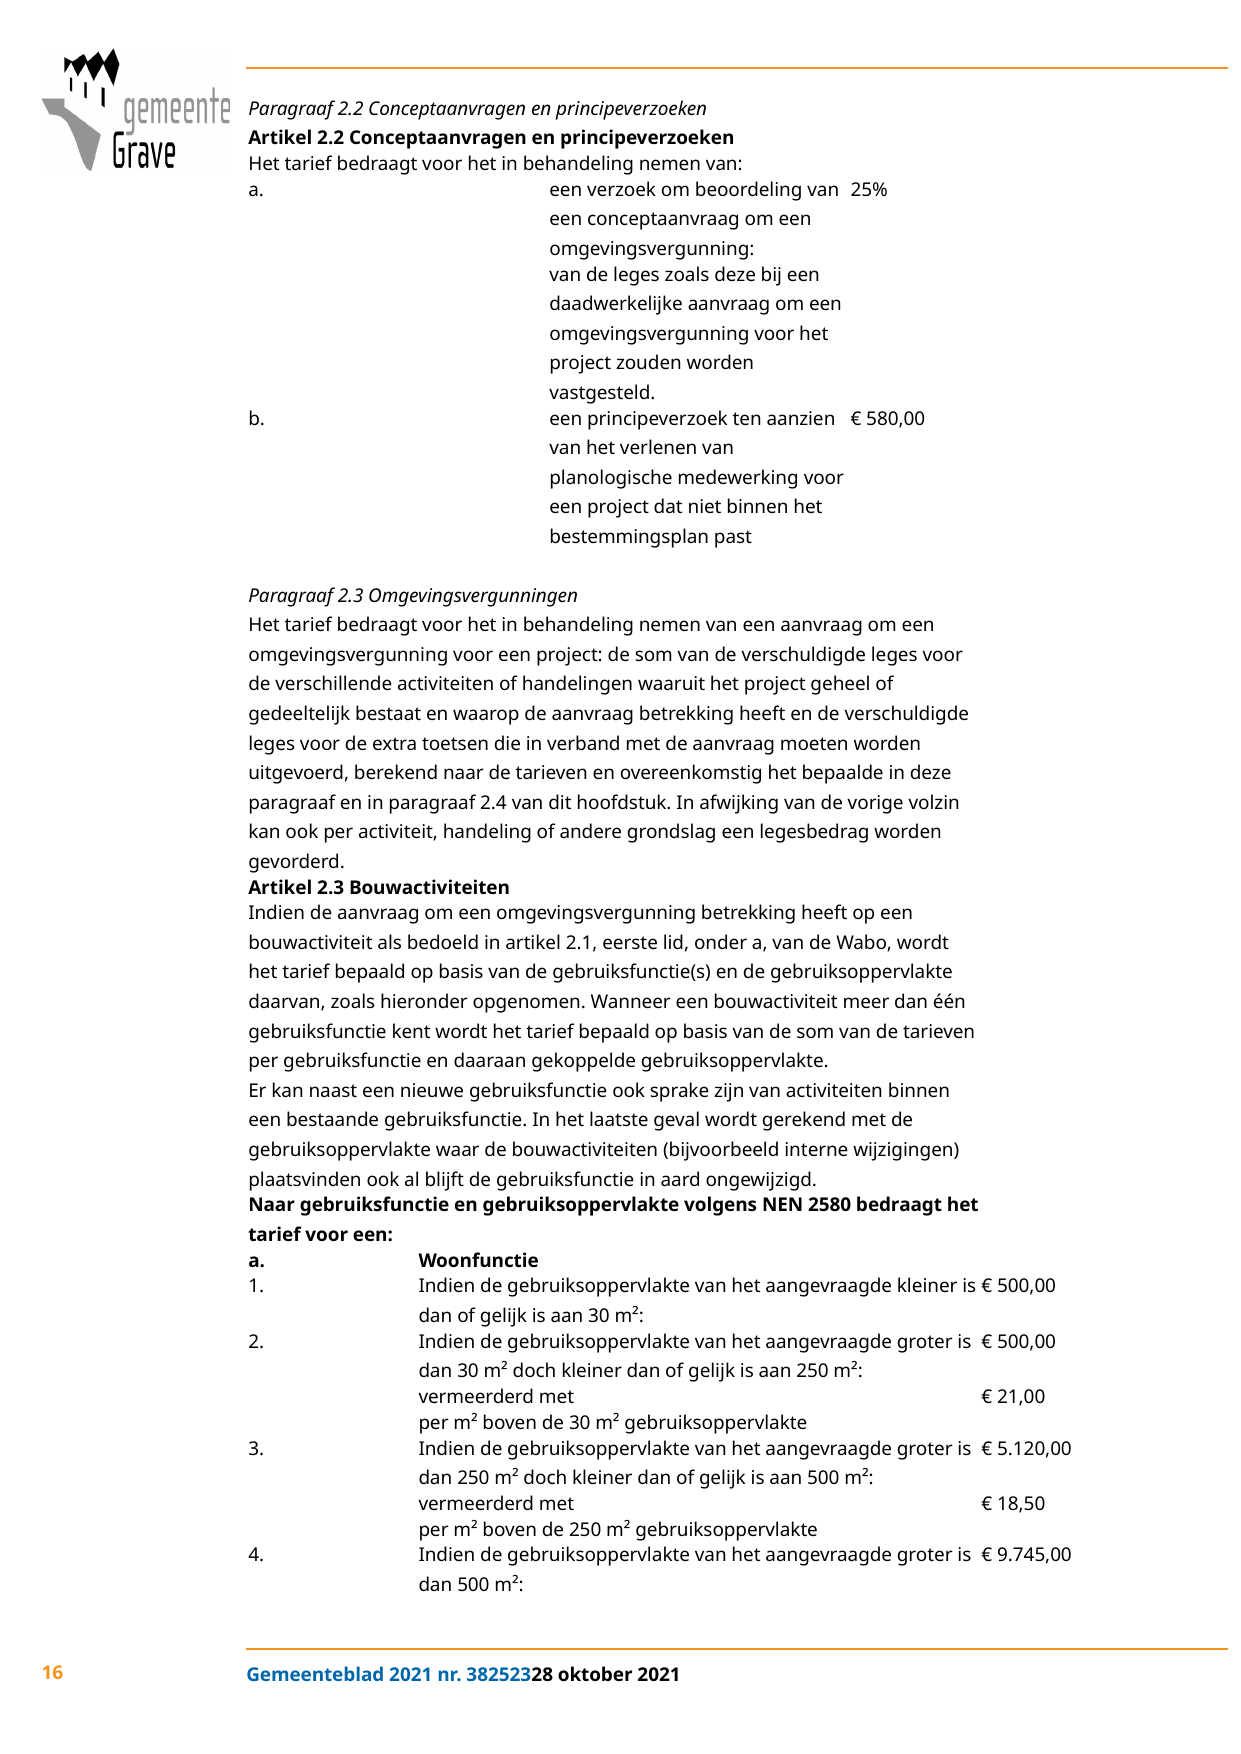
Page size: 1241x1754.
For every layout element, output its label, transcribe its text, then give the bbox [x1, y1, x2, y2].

table_cell Het tarief bedraagt voor het in behandeling nemen van: [248, 150, 850, 176]
table_cell Indien de gebruiksoppervlakte van het aangevraagde groter is dan 500 m²: [418, 1541, 981, 1597]
table_cell € 21,00 [981, 1383, 1152, 1409]
table_cell 2. [248, 1328, 418, 1383]
table_cell 25% [850, 176, 1152, 261]
table_cell vermeerderd met [418, 1383, 981, 1409]
table_cell a. [248, 176, 549, 261]
table_cell Naar gebruiksfunctie en gebruiksoppervlakte volgens NEN 2580 bedraagt het tarief voor een: [248, 1192, 981, 1247]
table_cell € 500,00 [981, 1328, 1152, 1383]
table_cell van de leges zoals deze bij een daadwerkelijke aanvraag om een omgevingsvergunning voor het project zouden worden vastgesteld. [549, 261, 850, 405]
table_cell Artikel 2.3 Bouwactiviteiten [248, 874, 981, 899]
table_cell [981, 1192, 1152, 1247]
table_cell € 5.120,00 [981, 1435, 1152, 1490]
table_cell € 500,00 [981, 1273, 1152, 1328]
table_cell Indien de gebruiksoppervlakte van het aangevraagde groter is dan 250 m² doch kleiner dan of gelijk is aan 500 m²: [418, 1435, 981, 1490]
table_cell [981, 1516, 1152, 1541]
table_cell per m² boven de 250 m² gebruiksoppervlakte [418, 1516, 981, 1541]
table_header [981, 611, 1152, 874]
table_cell € 9.745,00 [981, 1541, 1152, 1597]
table_cell Indien de gebruiksoppervlakte van het aangevraagde groter is dan 30 m² doch kleiner dan of gelijk is aan 250 m²: [418, 1328, 981, 1383]
table_cell vermeerderd met [418, 1490, 981, 1516]
table_cell [850, 150, 1152, 176]
table_header [850, 125, 1152, 150]
table_cell € 580,00 [850, 405, 1152, 549]
table_cell [248, 1490, 418, 1516]
table_cell [981, 900, 1152, 1192]
table_cell [248, 1383, 418, 1409]
table_header Het tarief bedraagt voor het in behandeling nemen van een aanvraag om een omgevingsvergunning voor een project: de som van de verschuldigde leges voor de verschillende activiteiten of handelingen waaruit het project geheel of gedeeltelijk bestaat en waarop de aanvraag betrekking heeft en de verschuldigde leges voor de extra toetsen die in verband met de aanvraag moeten worden uitgevoerd, berekend naar de tarieven en overeenkomstig het bepaalde in deze paragraaf en in paragraaf 2.4 van dit hoofdstuk. In afwijking van de vorige volzin kan ook per activiteit, handeling of andere grondslag een legesbedrag worden gevorderd. [248, 611, 981, 874]
table_cell Woonfunctie [418, 1247, 981, 1273]
text Paragraaf 2.3 Omgevingsvergunningen [248, 582, 1152, 607]
table_cell 1. [248, 1273, 418, 1328]
table_cell [248, 1409, 418, 1435]
table_cell een verzoek om beoordeling van een conceptaanvraag om een omgevingsvergunning: [549, 176, 850, 261]
table_cell Indien de gebruiksoppervlakte van het aangevraagde kleiner is dan of gelijk is aan 30 m²: [418, 1273, 981, 1328]
table_header Artikel 2.2 Conceptaanvragen en principeverzoeken [248, 125, 850, 150]
table_cell [248, 261, 549, 405]
table_cell [248, 1516, 418, 1541]
table_cell [850, 261, 1152, 405]
picture [41, 47, 231, 172]
table_cell 4. [248, 1541, 418, 1597]
table_cell b. [248, 405, 549, 549]
text Paragraaf 2.2 Conceptaanvragen en principeverzoeken [248, 95, 1152, 121]
table_cell 3. [248, 1435, 418, 1490]
table_cell € 18,50 [981, 1490, 1152, 1516]
table_cell [981, 1409, 1152, 1435]
table_cell per m² boven de 30 m² gebruiksoppervlakte [418, 1409, 981, 1435]
table_cell een principeverzoek ten aanzien van het verlenen van planologische medewerking voor een project dat niet binnen het bestemmingsplan past [549, 405, 850, 549]
table_cell [981, 1247, 1152, 1273]
table_cell [981, 874, 1152, 899]
table_cell a. [248, 1247, 418, 1273]
table_cell Indien de aanvraag om een omgevingsvergunning betrekking heeft op een bouwactiviteit als bedoeld in artikel 2.1, eerste lid, onder a, van de Wabo, wordt het tarief bepaald op basis van de gebruiksfunctie(s) en de gebruiksoppervlakte daarvan, zoals hieronder opgenomen. Wanneer een bouwactiviteit meer dan één gebruiksfunctie kent wordt het tarief bepaald op basis van de som van de tarieven per gebruiksfunctie en daaraan gekoppelde gebruiksoppervlakte. Er kan naast een nieuwe gebruiksfunctie ook sprake zijn van activiteiten binnen een bestaande gebruiksfunctie. In het laatste geval wordt gerekend met de gebruiksoppervlakte waar de bouwactiviteiten (bijvoorbeeld interne wijzigingen) plaatsvinden ook al blijft de gebruiksfunctie in aard ongewijzigd. [248, 900, 981, 1192]
